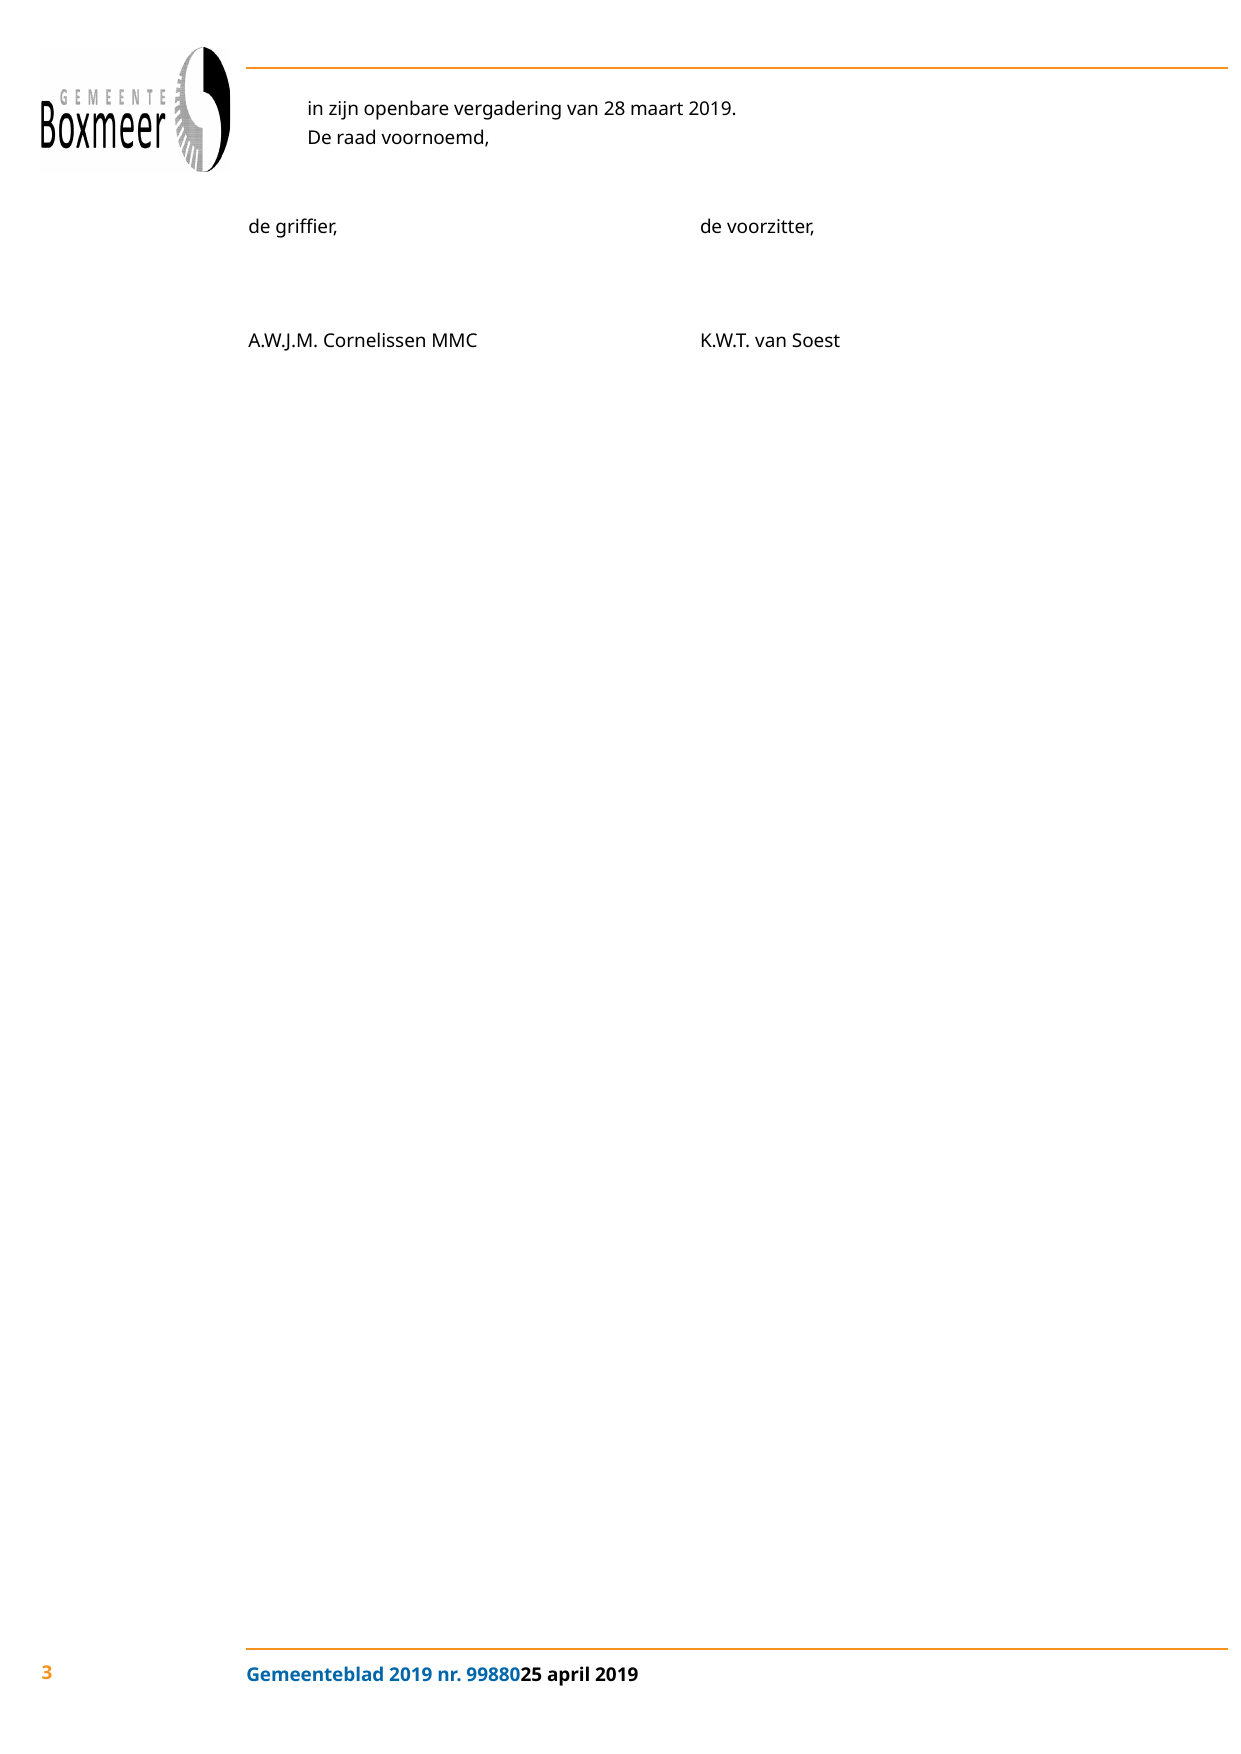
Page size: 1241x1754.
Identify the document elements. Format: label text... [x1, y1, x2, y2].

list De raad voornoemd, [248, 124, 1152, 150]
list in zijn openbare vergadering van 28 maart 2019. [248, 95, 1152, 121]
picture [41, 47, 231, 172]
table_cell A.W.J.M. Cornelissen MMC [248, 328, 700, 353]
table_cell K.W.T. van Soest [700, 328, 1152, 353]
table_header de griffier, [248, 213, 700, 328]
table_header de voorzitter, [700, 213, 1152, 328]
